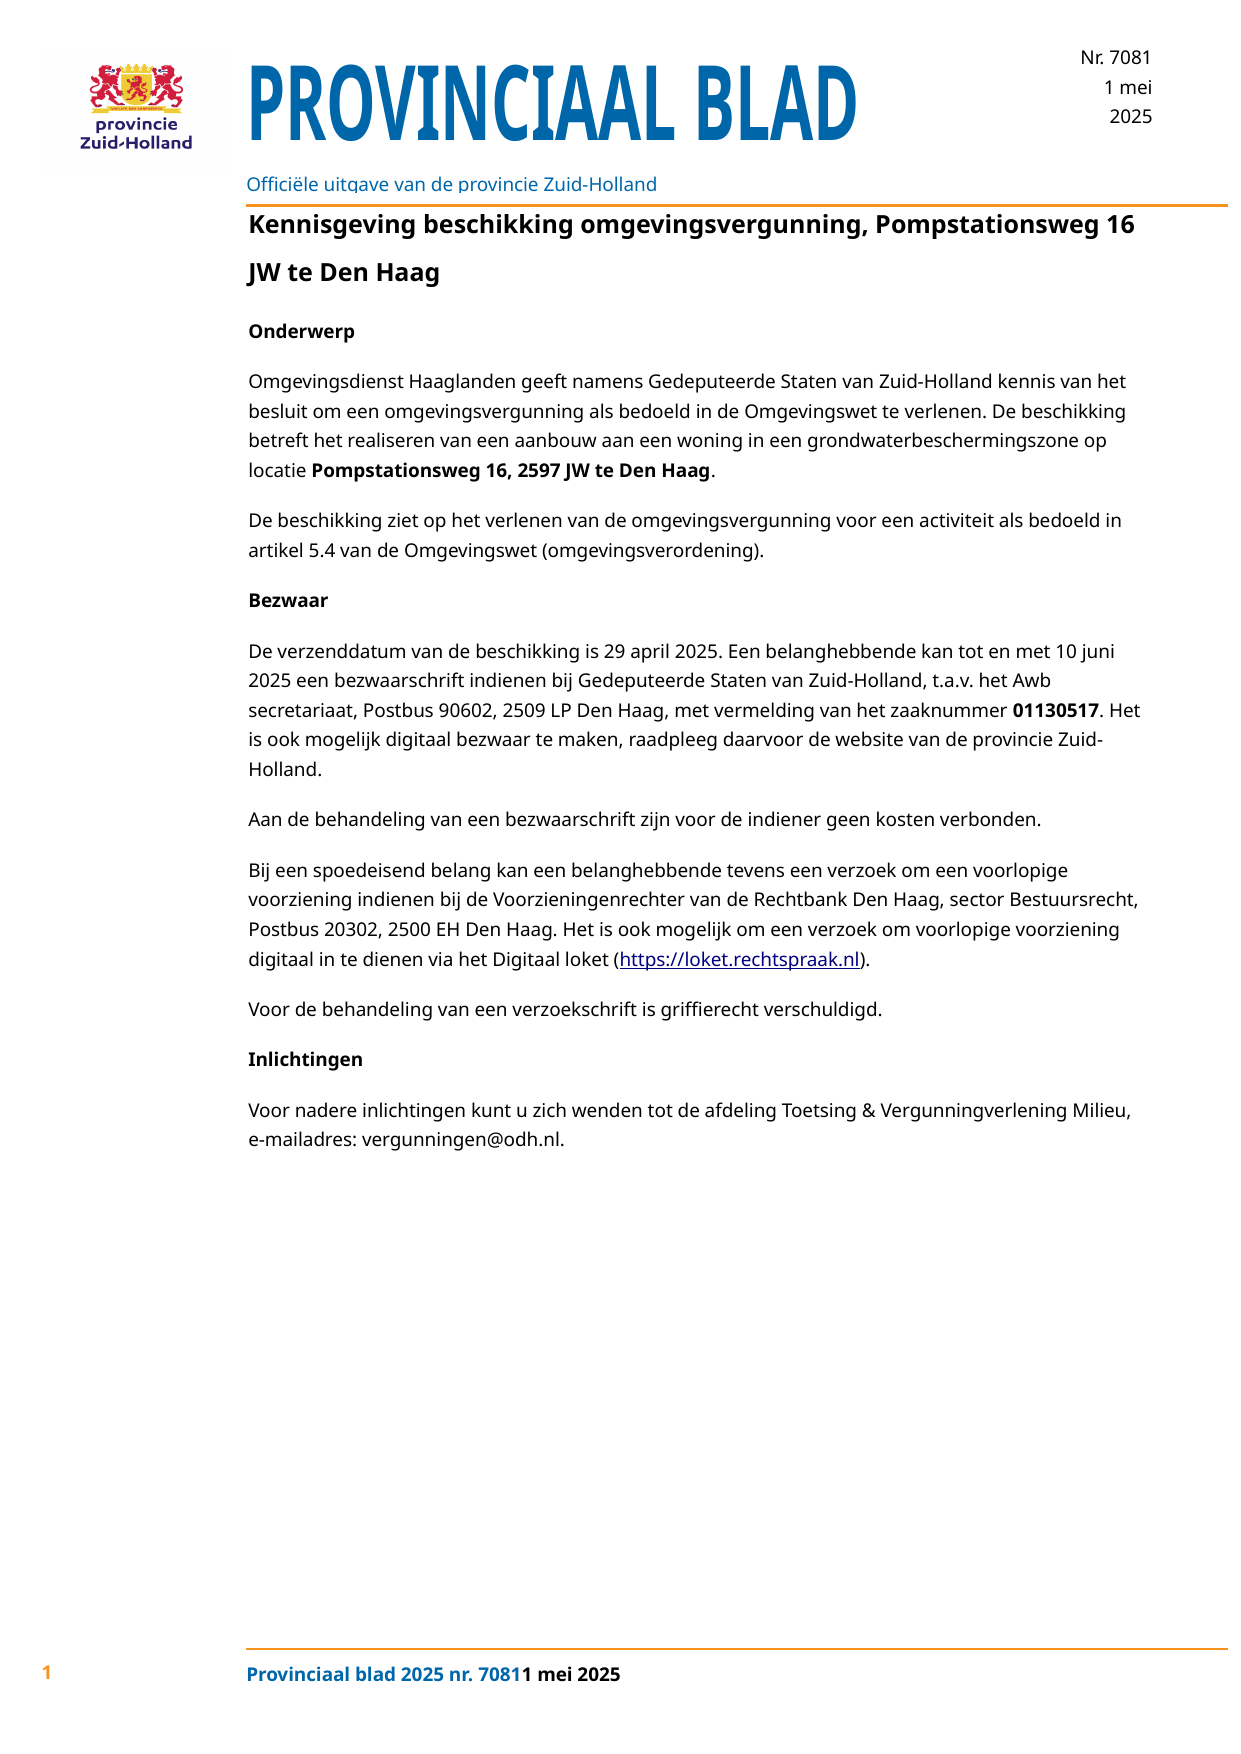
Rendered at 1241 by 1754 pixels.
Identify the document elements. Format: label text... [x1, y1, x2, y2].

text De beschikking ziet op het verlenen van de omgevingsvergunning voor een activiteit als bedoeld in artikel 5.4 van de Omgevingswet (omgevingsverordening). [248, 507, 1152, 563]
text Voor nadere inlichtingen kunt u zich wenden tot de afdeling Toetsing & Vergunningverlening Milieu, e-mailadres: vergunningen@odh.nl. [248, 1097, 1152, 1152]
text Inlichtingen [248, 1047, 1152, 1072]
text Kennisgeving beschikking omgevingsvergunning, Pompstationsweg 16 JW te Den Haag [248, 207, 1152, 288]
text Omgevingsdienst Haaglanden geeft namens Gedeputeerde Staten van Zuid-Holland kennis van het besluit om een omgevingsvergunning als bedoeld in de Omgevingswet te verlenen. De beschikking betreft het realiseren van een aanbouw aan een woning in een grondwaterbeschermingszone op locatie Pompstationsweg 16, 2597 JW te Den Haag. [248, 368, 1152, 483]
text Aan de behandeling van een bezwaarschrift zijn voor de indiener geen kosten verbonden. [248, 807, 1152, 832]
text De verzenddatum van de beschikking is 29 april 2025. Een belanghebbende kan tot en met 10 juni 2025 een bezwaarschrift indienen bij Gedeputeerde Staten van Zuid-Holland, t.a.v. het Awb secretariaat, Postbus 90602, 2509 LP Den Haag, met vermelding van het zaaknummer 01130517. Het is ook mogelijk digitaal bezwaar te maken, raadpleeg daarvoor de website van de provincie Zuid-Holland. [248, 638, 1152, 782]
picture [41, 47, 231, 172]
text Voor de behandeling van een verzoekschrift is griffierecht verschuldigd. [248, 996, 1152, 1022]
text Bezwaar [248, 587, 1152, 613]
text Bij een spoedeisend belang kan een belanghebbende tevens een verzoek om een voorlopige voorziening indienen bij de Voorzieningenrechter van de Rechtbank Den Haag, sector Bestuursrecht, Postbus 20302, 2500 EH Den Haag. Het is ook mogelijk om een verzoek om voorlopige voorziening digitaal in te dienen via het Digitaal loket (https://loket.rechtspraak.nl). [248, 857, 1152, 972]
text Onderwerp [248, 318, 1152, 344]
